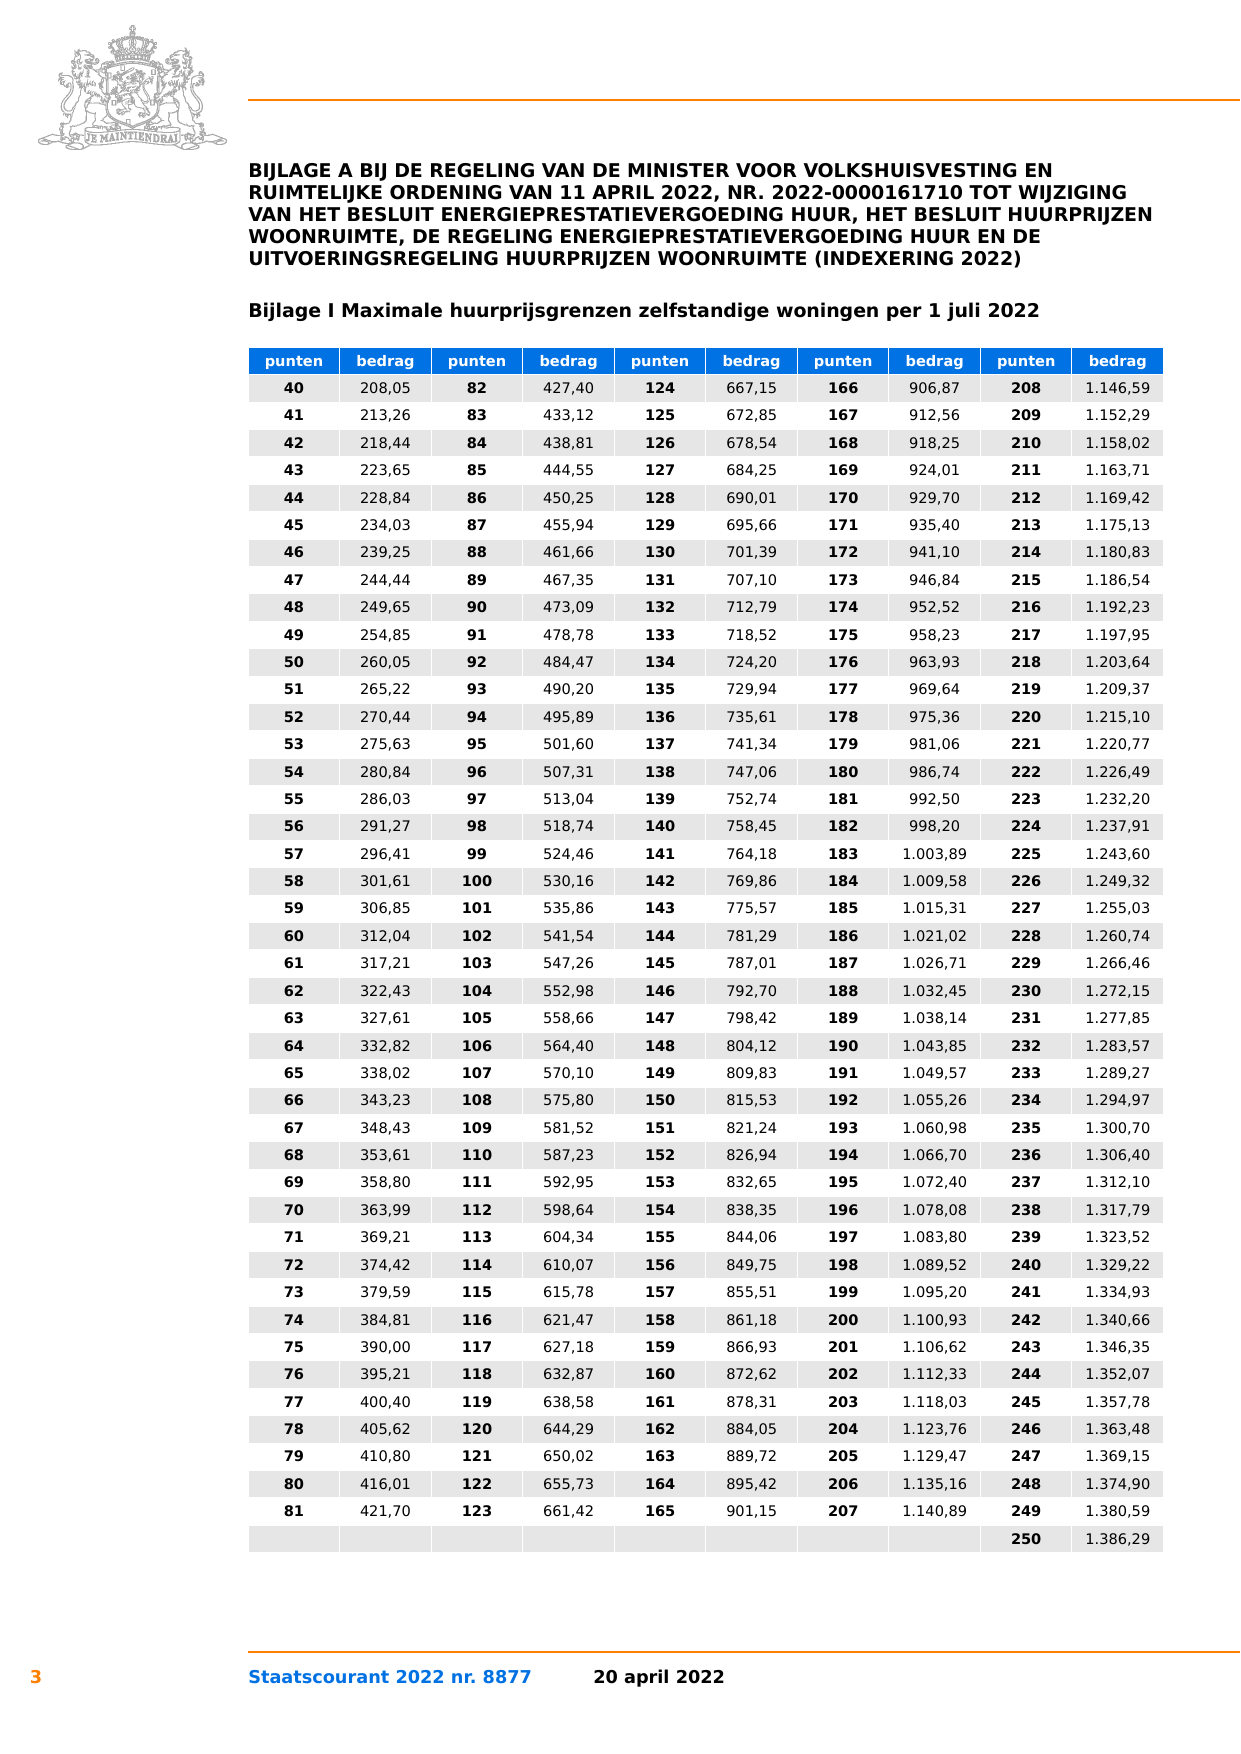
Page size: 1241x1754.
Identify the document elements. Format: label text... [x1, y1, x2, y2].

table_cell 747,06 [706, 759, 797, 785]
table_cell 1.294,97 [1072, 1088, 1163, 1114]
table_cell 924,01 [889, 458, 980, 484]
table_cell 135 [615, 677, 705, 703]
table_cell 212 [981, 485, 1071, 511]
table_cell 872,62 [706, 1361, 797, 1388]
table_header punten [798, 348, 888, 374]
table_cell 210 [981, 430, 1071, 456]
table_cell 189 [798, 1005, 888, 1032]
table_cell 63 [249, 1005, 339, 1032]
table_cell 1.260,74 [1072, 923, 1163, 949]
table_cell 787,01 [706, 951, 797, 977]
table_cell 241 [981, 1279, 1071, 1306]
table_cell 1.129,47 [889, 1444, 980, 1470]
table_cell 148 [615, 1033, 705, 1059]
table_cell 718,52 [706, 622, 797, 648]
table_cell 208,05 [340, 375, 431, 402]
table_cell 103 [432, 951, 522, 977]
table_cell 98 [432, 814, 522, 840]
table_cell 145 [615, 951, 705, 977]
table_cell 764,18 [706, 841, 797, 867]
table_cell 1.266,46 [1072, 951, 1163, 977]
table_cell 1.043,85 [889, 1033, 980, 1059]
table_cell 164 [615, 1471, 705, 1497]
table_cell 661,42 [523, 1499, 614, 1525]
table_cell 986,74 [889, 759, 980, 785]
table_cell 1.140,89 [889, 1499, 980, 1525]
table_cell 235 [981, 1115, 1071, 1141]
table_cell 384,81 [340, 1307, 431, 1333]
table_cell 598,64 [523, 1197, 614, 1223]
table_cell 1.032,45 [889, 978, 980, 1004]
table_cell 1.300,70 [1072, 1115, 1163, 1141]
table_cell 232 [981, 1033, 1071, 1059]
table_cell 1.060,98 [889, 1115, 980, 1141]
table_cell 152 [615, 1142, 705, 1169]
table_cell 138 [615, 759, 705, 785]
table_cell 132 [615, 594, 705, 621]
table_cell 610,07 [523, 1252, 614, 1278]
table_cell 60 [249, 923, 339, 949]
table_cell 275,63 [340, 731, 431, 758]
table_cell 712,79 [706, 594, 797, 621]
table_cell 87 [432, 512, 522, 538]
table_cell 621,47 [523, 1307, 614, 1333]
table_cell 781,29 [706, 923, 797, 949]
table_cell 490,20 [523, 677, 614, 703]
table_cell 127 [615, 458, 705, 484]
table_cell 106 [432, 1033, 522, 1059]
table_cell 1.312,10 [1072, 1170, 1163, 1196]
table_cell 110 [432, 1142, 522, 1169]
table_cell 230 [981, 978, 1071, 1004]
table_cell 236 [981, 1142, 1071, 1169]
table_cell 114 [432, 1252, 522, 1278]
table_cell 176 [798, 649, 888, 676]
table_cell 1.123,76 [889, 1416, 980, 1443]
table_cell 1.380,59 [1072, 1499, 1163, 1525]
table_cell 513,04 [523, 786, 614, 812]
table_cell 223,65 [340, 458, 431, 484]
table_cell 849,75 [706, 1252, 797, 1278]
table_cell 296,41 [340, 841, 431, 867]
table_cell 1.163,71 [1072, 458, 1163, 484]
table_cell 75 [249, 1334, 339, 1360]
table_cell [889, 1526, 980, 1552]
table_header punten [249, 348, 339, 374]
table_cell 1.334,93 [1072, 1279, 1163, 1306]
table_cell 547,26 [523, 951, 614, 977]
table_cell [523, 1526, 614, 1552]
table_cell 1.169,42 [1072, 485, 1163, 511]
table_cell 1.100,93 [889, 1307, 980, 1333]
table_cell 188 [798, 978, 888, 1004]
table_cell 222 [981, 759, 1071, 785]
table_cell 243 [981, 1334, 1071, 1360]
table_cell 181 [798, 786, 888, 812]
table_cell 604,34 [523, 1225, 614, 1251]
table_cell 104 [432, 978, 522, 1004]
table_cell 126 [615, 430, 705, 456]
table_cell 564,40 [523, 1033, 614, 1059]
table_cell 450,25 [523, 485, 614, 511]
table_cell 1.272,15 [1072, 978, 1163, 1004]
table_cell 250 [981, 1526, 1071, 1552]
table_cell 44 [249, 485, 339, 511]
table_cell 1.203,64 [1072, 649, 1163, 676]
table_cell 141 [615, 841, 705, 867]
table_cell 93 [432, 677, 522, 703]
table_cell 206 [798, 1471, 888, 1497]
table_cell 213,26 [340, 403, 431, 429]
table_cell 157 [615, 1279, 705, 1306]
table_cell 59 [249, 896, 339, 922]
table_cell 221 [981, 731, 1071, 758]
table_cell 246 [981, 1416, 1071, 1443]
table_cell 844,06 [706, 1225, 797, 1251]
table_cell 90 [432, 594, 522, 621]
table_cell 1.289,27 [1072, 1060, 1163, 1086]
table_cell 678,54 [706, 430, 797, 456]
table_cell 884,05 [706, 1416, 797, 1443]
table_cell 638,58 [523, 1389, 614, 1415]
table_cell 116 [432, 1307, 522, 1333]
table_cell 159 [615, 1334, 705, 1360]
table_cell 1.021,02 [889, 923, 980, 949]
table_cell 220 [981, 704, 1071, 730]
table_cell 249,65 [340, 594, 431, 621]
table_cell 1.323,52 [1072, 1225, 1163, 1251]
table_cell 1.346,35 [1072, 1334, 1163, 1360]
table_cell 1.369,15 [1072, 1444, 1163, 1470]
table_cell 1.363,48 [1072, 1416, 1163, 1443]
table_cell 1.135,16 [889, 1471, 980, 1497]
table_cell 1.215,10 [1072, 704, 1163, 730]
table_cell 524,46 [523, 841, 614, 867]
table_cell 998,20 [889, 814, 980, 840]
table_cell 1.317,79 [1072, 1197, 1163, 1223]
table_cell 1.352,07 [1072, 1361, 1163, 1388]
table_cell 183 [798, 841, 888, 867]
table_cell 1.009,58 [889, 868, 980, 895]
table_cell 473,09 [523, 594, 614, 621]
table_cell 507,31 [523, 759, 614, 785]
table_header bedrag [1072, 348, 1163, 374]
table_cell 91 [432, 622, 522, 648]
table_cell 161 [615, 1389, 705, 1415]
table_cell 826,94 [706, 1142, 797, 1169]
table_cell 1.038,14 [889, 1005, 980, 1032]
table_cell 312,04 [340, 923, 431, 949]
table_cell 166 [798, 375, 888, 402]
table_cell 111 [432, 1170, 522, 1196]
table_cell 211 [981, 458, 1071, 484]
table_cell 1.329,22 [1072, 1252, 1163, 1278]
table_cell 1.112,33 [889, 1361, 980, 1388]
table_cell 306,85 [340, 896, 431, 922]
table_cell 113 [432, 1225, 522, 1251]
table_cell 219 [981, 677, 1071, 703]
table_cell 405,62 [340, 1416, 431, 1443]
table_cell 379,59 [340, 1279, 431, 1306]
table_cell 147 [615, 1005, 705, 1032]
table_cell 769,86 [706, 868, 797, 895]
table_cell 57 [249, 841, 339, 867]
table_cell 100 [432, 868, 522, 895]
table_cell 1.106,62 [889, 1334, 980, 1360]
table_cell 72 [249, 1252, 339, 1278]
table_cell 50 [249, 649, 339, 676]
table_cell 142 [615, 868, 705, 895]
table_cell 237 [981, 1170, 1071, 1196]
table_cell 1.180,83 [1072, 540, 1163, 566]
table_cell 260,05 [340, 649, 431, 676]
table_cell 1.226,49 [1072, 759, 1163, 785]
table_cell 248 [981, 1471, 1071, 1497]
table_cell 992,50 [889, 786, 980, 812]
table_cell 51 [249, 677, 339, 703]
table_cell 234 [981, 1088, 1071, 1114]
table_cell 178 [798, 704, 888, 730]
picture [38, 25, 227, 150]
table_cell 70 [249, 1197, 339, 1223]
table_cell 58 [249, 868, 339, 895]
table_cell 427,40 [523, 375, 614, 402]
table_cell 158 [615, 1307, 705, 1333]
table_cell 85 [432, 458, 522, 484]
table_cell 216 [981, 594, 1071, 621]
table_cell 348,43 [340, 1115, 431, 1141]
table_cell 667,15 [706, 375, 797, 402]
table_cell 587,23 [523, 1142, 614, 1169]
table_cell 1.083,80 [889, 1225, 980, 1251]
table_cell 42 [249, 430, 339, 456]
table_header bedrag [706, 348, 797, 374]
table_cell [798, 1526, 888, 1552]
table_cell 541,54 [523, 923, 614, 949]
table_cell 153 [615, 1170, 705, 1196]
table_cell 234,03 [340, 512, 431, 538]
table_cell 724,20 [706, 649, 797, 676]
table_cell 1.118,03 [889, 1389, 980, 1415]
table_cell 101 [432, 896, 522, 922]
table_cell 1.049,57 [889, 1060, 980, 1086]
table_cell 1.066,70 [889, 1142, 980, 1169]
table_cell 1.386,29 [1072, 1526, 1163, 1552]
table_cell 200 [798, 1307, 888, 1333]
table_cell 632,87 [523, 1361, 614, 1388]
table_cell 530,16 [523, 868, 614, 895]
table_cell 866,93 [706, 1334, 797, 1360]
table_cell 81 [249, 1499, 339, 1525]
table_cell 71 [249, 1225, 339, 1251]
table_cell 199 [798, 1279, 888, 1306]
table_cell 421,70 [340, 1499, 431, 1525]
table_cell 501,60 [523, 731, 614, 758]
table_cell 165 [615, 1499, 705, 1525]
subtitle Bijlage I Maximale huurprijsgrenzen zelfstandige woningen per 1 juli 2022 [248, 300, 1163, 322]
table_cell 291,27 [340, 814, 431, 840]
table_cell 400,40 [340, 1389, 431, 1415]
table_cell 115 [432, 1279, 522, 1306]
table_cell 592,95 [523, 1170, 614, 1196]
table_cell 131 [615, 567, 705, 593]
table_header bedrag [523, 348, 614, 374]
table_cell 65 [249, 1060, 339, 1086]
table_cell 133 [615, 622, 705, 648]
table_cell 43 [249, 458, 339, 484]
table_cell 254,85 [340, 622, 431, 648]
table_cell 963,93 [889, 649, 980, 676]
table_cell 906,87 [889, 375, 980, 402]
table_cell 47 [249, 567, 339, 593]
table_header punten [432, 348, 522, 374]
table_cell 95 [432, 731, 522, 758]
table_cell 655,73 [523, 1471, 614, 1497]
table_cell 195 [798, 1170, 888, 1196]
table_cell 918,25 [889, 430, 980, 456]
table_cell 752,74 [706, 786, 797, 812]
table_cell 193 [798, 1115, 888, 1141]
table_cell 129 [615, 512, 705, 538]
table_cell 108 [432, 1088, 522, 1114]
table_cell 946,84 [889, 567, 980, 593]
table_cell 286,03 [340, 786, 431, 812]
table_cell 80 [249, 1471, 339, 1497]
table_cell 552,98 [523, 978, 614, 1004]
table_cell 149 [615, 1060, 705, 1086]
table_cell 729,94 [706, 677, 797, 703]
table_cell 187 [798, 951, 888, 977]
table_cell 1.089,52 [889, 1252, 980, 1278]
table_cell 201 [798, 1334, 888, 1360]
table_cell 239,25 [340, 540, 431, 566]
table_cell 650,02 [523, 1444, 614, 1470]
table_cell 1.197,95 [1072, 622, 1163, 648]
table_header punten [981, 348, 1071, 374]
table_cell 1.026,71 [889, 951, 980, 977]
table_cell 233 [981, 1060, 1071, 1086]
table_cell 861,18 [706, 1307, 797, 1333]
table_cell 137 [615, 731, 705, 758]
table_cell 798,42 [706, 1005, 797, 1032]
table_cell 64 [249, 1033, 339, 1059]
table_cell 186 [798, 923, 888, 949]
table_cell 332,82 [340, 1033, 431, 1059]
table_cell 218 [981, 649, 1071, 676]
table_cell 160 [615, 1361, 705, 1388]
table_cell 809,83 [706, 1060, 797, 1086]
table_cell 128 [615, 485, 705, 511]
table_cell 136 [615, 704, 705, 730]
table_cell 146 [615, 978, 705, 1004]
table_cell 173 [798, 567, 888, 593]
table_cell 150 [615, 1088, 705, 1114]
table_cell 958,23 [889, 622, 980, 648]
table_cell 238 [981, 1197, 1071, 1223]
table_cell [706, 1526, 797, 1552]
table_cell 203 [798, 1389, 888, 1415]
table_cell 163 [615, 1444, 705, 1470]
table_cell 455,94 [523, 512, 614, 538]
table_cell 109 [432, 1115, 522, 1141]
table_cell 151 [615, 1115, 705, 1141]
table_cell 112 [432, 1197, 522, 1223]
table_cell 174 [798, 594, 888, 621]
table_cell 410,80 [340, 1444, 431, 1470]
table_cell 231 [981, 1005, 1071, 1032]
table_cell 935,40 [889, 512, 980, 538]
table_cell 228,84 [340, 485, 431, 511]
table_cell 1.015,31 [889, 896, 980, 922]
table_cell 53 [249, 731, 339, 758]
table_cell 125 [615, 403, 705, 429]
table_cell 416,01 [340, 1471, 431, 1497]
table_cell 196 [798, 1197, 888, 1223]
table_cell 374,42 [340, 1252, 431, 1278]
table_cell 695,66 [706, 512, 797, 538]
table_cell 775,57 [706, 896, 797, 922]
table_cell 214 [981, 540, 1071, 566]
table_cell 239 [981, 1225, 1071, 1251]
table_cell 229 [981, 951, 1071, 977]
table_cell 168 [798, 430, 888, 456]
table_cell 1.374,90 [1072, 1471, 1163, 1497]
table_cell 889,72 [706, 1444, 797, 1470]
table_cell 207 [798, 1499, 888, 1525]
table_cell 265,22 [340, 677, 431, 703]
table_cell 1.186,54 [1072, 567, 1163, 593]
table_cell 855,51 [706, 1279, 797, 1306]
table_cell 175 [798, 622, 888, 648]
table_cell 123 [432, 1499, 522, 1525]
table_cell 107 [432, 1060, 522, 1086]
table_cell 433,12 [523, 403, 614, 429]
table_cell 467,35 [523, 567, 614, 593]
table_cell 162 [615, 1416, 705, 1443]
table_cell 575,80 [523, 1088, 614, 1114]
table_cell 672,85 [706, 403, 797, 429]
table_cell 45 [249, 512, 339, 538]
table_cell 76 [249, 1361, 339, 1388]
table_cell 1.175,13 [1072, 512, 1163, 538]
table_cell 1.072,40 [889, 1170, 980, 1196]
table_cell 1.283,57 [1072, 1033, 1163, 1059]
table_cell 758,45 [706, 814, 797, 840]
table_cell 177 [798, 677, 888, 703]
table_cell [249, 1526, 339, 1552]
table_header bedrag [340, 348, 431, 374]
table_cell 105 [432, 1005, 522, 1032]
table_cell 1.055,26 [889, 1088, 980, 1114]
table_cell 1.255,03 [1072, 896, 1163, 922]
table_cell 317,21 [340, 951, 431, 977]
table_cell 478,78 [523, 622, 614, 648]
table_cell 97 [432, 786, 522, 812]
table_cell 120 [432, 1416, 522, 1443]
table_cell 140 [615, 814, 705, 840]
table_cell 130 [615, 540, 705, 566]
table_cell 46 [249, 540, 339, 566]
table_cell 327,61 [340, 1005, 431, 1032]
table_cell 1.078,08 [889, 1197, 980, 1223]
table_cell 615,78 [523, 1279, 614, 1306]
table_cell 952,52 [889, 594, 980, 621]
table_cell 247 [981, 1444, 1071, 1470]
table_cell 395,21 [340, 1361, 431, 1388]
table_cell 182 [798, 814, 888, 840]
table_cell 690,01 [706, 485, 797, 511]
table_cell 240 [981, 1252, 1071, 1278]
table_cell 41 [249, 403, 339, 429]
table_cell 143 [615, 896, 705, 922]
table_cell 56 [249, 814, 339, 840]
table_cell 226 [981, 868, 1071, 895]
table_cell 205 [798, 1444, 888, 1470]
table_cell 121 [432, 1444, 522, 1470]
table_cell 444,55 [523, 458, 614, 484]
table_cell 644,29 [523, 1416, 614, 1443]
table_cell 969,64 [889, 677, 980, 703]
table_cell 363,99 [340, 1197, 431, 1223]
table_cell 224 [981, 814, 1071, 840]
table_cell 139 [615, 786, 705, 812]
table_cell 1.249,32 [1072, 868, 1163, 895]
table_cell 82 [432, 375, 522, 402]
table_cell 66 [249, 1088, 339, 1114]
table_cell 804,12 [706, 1033, 797, 1059]
table_cell 1.146,59 [1072, 375, 1163, 402]
table_cell 245 [981, 1389, 1071, 1415]
table_cell [615, 1526, 705, 1552]
table_cell 358,80 [340, 1170, 431, 1196]
table_cell 495,89 [523, 704, 614, 730]
table_cell 122 [432, 1471, 522, 1497]
table_header bedrag [889, 348, 980, 374]
table_cell 227 [981, 896, 1071, 922]
table_cell 1.340,66 [1072, 1307, 1163, 1333]
table_cell 1.306,40 [1072, 1142, 1163, 1169]
table_cell 353,61 [340, 1142, 431, 1169]
table_cell 169 [798, 458, 888, 484]
table_cell 1.003,89 [889, 841, 980, 867]
table_cell 89 [432, 567, 522, 593]
table_cell 209 [981, 403, 1071, 429]
table_cell 895,42 [706, 1471, 797, 1497]
table_cell 154 [615, 1197, 705, 1223]
table_cell 54 [249, 759, 339, 785]
table_cell 167 [798, 403, 888, 429]
table_cell 144 [615, 923, 705, 949]
table_cell 84 [432, 430, 522, 456]
table_cell 69 [249, 1170, 339, 1196]
table_cell 912,56 [889, 403, 980, 429]
table_cell 217 [981, 622, 1071, 648]
table_cell 117 [432, 1334, 522, 1360]
table_cell 627,18 [523, 1334, 614, 1360]
table_cell 280,84 [340, 759, 431, 785]
table_cell 74 [249, 1307, 339, 1333]
table_cell 83 [432, 403, 522, 429]
table_cell 223 [981, 786, 1071, 812]
table_cell 124 [615, 375, 705, 402]
table_cell 1.277,85 [1072, 1005, 1163, 1032]
table_cell 215 [981, 567, 1071, 593]
table_cell 244 [981, 1361, 1071, 1388]
table_cell 570,10 [523, 1060, 614, 1086]
table_cell 172 [798, 540, 888, 566]
table_cell [432, 1526, 522, 1552]
table_cell 94 [432, 704, 522, 730]
table_cell 202 [798, 1361, 888, 1388]
table_cell 684,25 [706, 458, 797, 484]
table_cell 52 [249, 704, 339, 730]
table_cell 1.152,29 [1072, 403, 1163, 429]
table_cell 735,61 [706, 704, 797, 730]
table_cell 301,61 [340, 868, 431, 895]
table_cell 213 [981, 512, 1071, 538]
table_cell 518,74 [523, 814, 614, 840]
table_cell 40 [249, 375, 339, 402]
table_cell 815,53 [706, 1088, 797, 1114]
table_cell 225 [981, 841, 1071, 867]
table_cell 208 [981, 375, 1071, 402]
table_cell 86 [432, 485, 522, 511]
table_cell 1.095,20 [889, 1279, 980, 1306]
table_cell 901,15 [706, 1499, 797, 1525]
table_cell 741,34 [706, 731, 797, 758]
table_cell 62 [249, 978, 339, 1004]
table_cell 390,00 [340, 1334, 431, 1360]
table_cell 322,43 [340, 978, 431, 1004]
table_cell 48 [249, 594, 339, 621]
table_cell 68 [249, 1142, 339, 1169]
table_cell 535,86 [523, 896, 614, 922]
table_cell 49 [249, 622, 339, 648]
table_cell 155 [615, 1225, 705, 1251]
table_cell 73 [249, 1279, 339, 1306]
table_cell 77 [249, 1389, 339, 1415]
table_cell 707,10 [706, 567, 797, 593]
table_cell 1.232,20 [1072, 786, 1163, 812]
table_cell 179 [798, 731, 888, 758]
table_cell 119 [432, 1389, 522, 1415]
table_cell 821,24 [706, 1115, 797, 1141]
table_cell 228 [981, 923, 1071, 949]
table_cell 369,21 [340, 1225, 431, 1251]
table_header punten [615, 348, 705, 374]
table_cell 170 [798, 485, 888, 511]
table_cell 343,23 [340, 1088, 431, 1114]
table_cell 78 [249, 1416, 339, 1443]
table_cell 1.209,37 [1072, 677, 1163, 703]
table_cell 134 [615, 649, 705, 676]
table_cell 1.237,91 [1072, 814, 1163, 840]
table_cell 190 [798, 1033, 888, 1059]
table_cell 558,66 [523, 1005, 614, 1032]
table_cell 981,06 [889, 731, 980, 758]
table_cell 701,39 [706, 540, 797, 566]
table_cell 61 [249, 951, 339, 977]
subtitle BIJLAGE A BIJ DE REGELING VAN DE MINISTER VOOR VOLKSHUISVESTING EN RUIMTELIJKE ORDENING VAN 11 APRIL 2022, NR. 2022-0000161710 TOT WIJZIGING VAN HET BESLUIT ENERGIEPRESTATIEVERGOEDING HUUR, HET BESLUIT HUURPRIJZEN WOONRUIMTE, DE REGELING ENERGIEPRESTATIEVERGOEDING HUUR EN DE UITVOERINGSREGELING HUURPRIJZEN WOONRUIMTE (INDEXERING 2022) [248, 160, 1163, 270]
table_cell 99 [432, 841, 522, 867]
table_cell 191 [798, 1060, 888, 1086]
table_cell 838,35 [706, 1197, 797, 1223]
table_cell 244,44 [340, 567, 431, 593]
table_cell 878,31 [706, 1389, 797, 1415]
table_cell 102 [432, 923, 522, 949]
table_cell 185 [798, 896, 888, 922]
table_cell 1.243,60 [1072, 841, 1163, 867]
table_cell 792,70 [706, 978, 797, 1004]
table_cell 1.357,78 [1072, 1389, 1163, 1415]
table_cell 67 [249, 1115, 339, 1141]
table_cell 438,81 [523, 430, 614, 456]
table_cell 79 [249, 1444, 339, 1470]
table_cell 941,10 [889, 540, 980, 566]
table_cell 180 [798, 759, 888, 785]
table_cell [340, 1526, 431, 1552]
table_cell 461,66 [523, 540, 614, 566]
table_cell 242 [981, 1307, 1071, 1333]
table_cell 192 [798, 1088, 888, 1114]
table_cell 249 [981, 1499, 1071, 1525]
table_cell 171 [798, 512, 888, 538]
table_cell 55 [249, 786, 339, 812]
table_cell 1.220,77 [1072, 731, 1163, 758]
table_cell 1.192,23 [1072, 594, 1163, 621]
table_cell 88 [432, 540, 522, 566]
table_cell 218,44 [340, 430, 431, 456]
table_cell 581,52 [523, 1115, 614, 1141]
table_cell 484,47 [523, 649, 614, 676]
table_cell 194 [798, 1142, 888, 1169]
table_cell 92 [432, 649, 522, 676]
table_cell 118 [432, 1361, 522, 1388]
table_cell 198 [798, 1252, 888, 1278]
table_cell 975,36 [889, 704, 980, 730]
table_cell 204 [798, 1416, 888, 1443]
table_cell 832,65 [706, 1170, 797, 1196]
table_cell 929,70 [889, 485, 980, 511]
table_cell 96 [432, 759, 522, 785]
table_cell 338,02 [340, 1060, 431, 1086]
table_cell 184 [798, 868, 888, 895]
table_cell 197 [798, 1225, 888, 1251]
table_cell 270,44 [340, 704, 431, 730]
table_cell 156 [615, 1252, 705, 1278]
table_cell 1.158,02 [1072, 430, 1163, 456]
